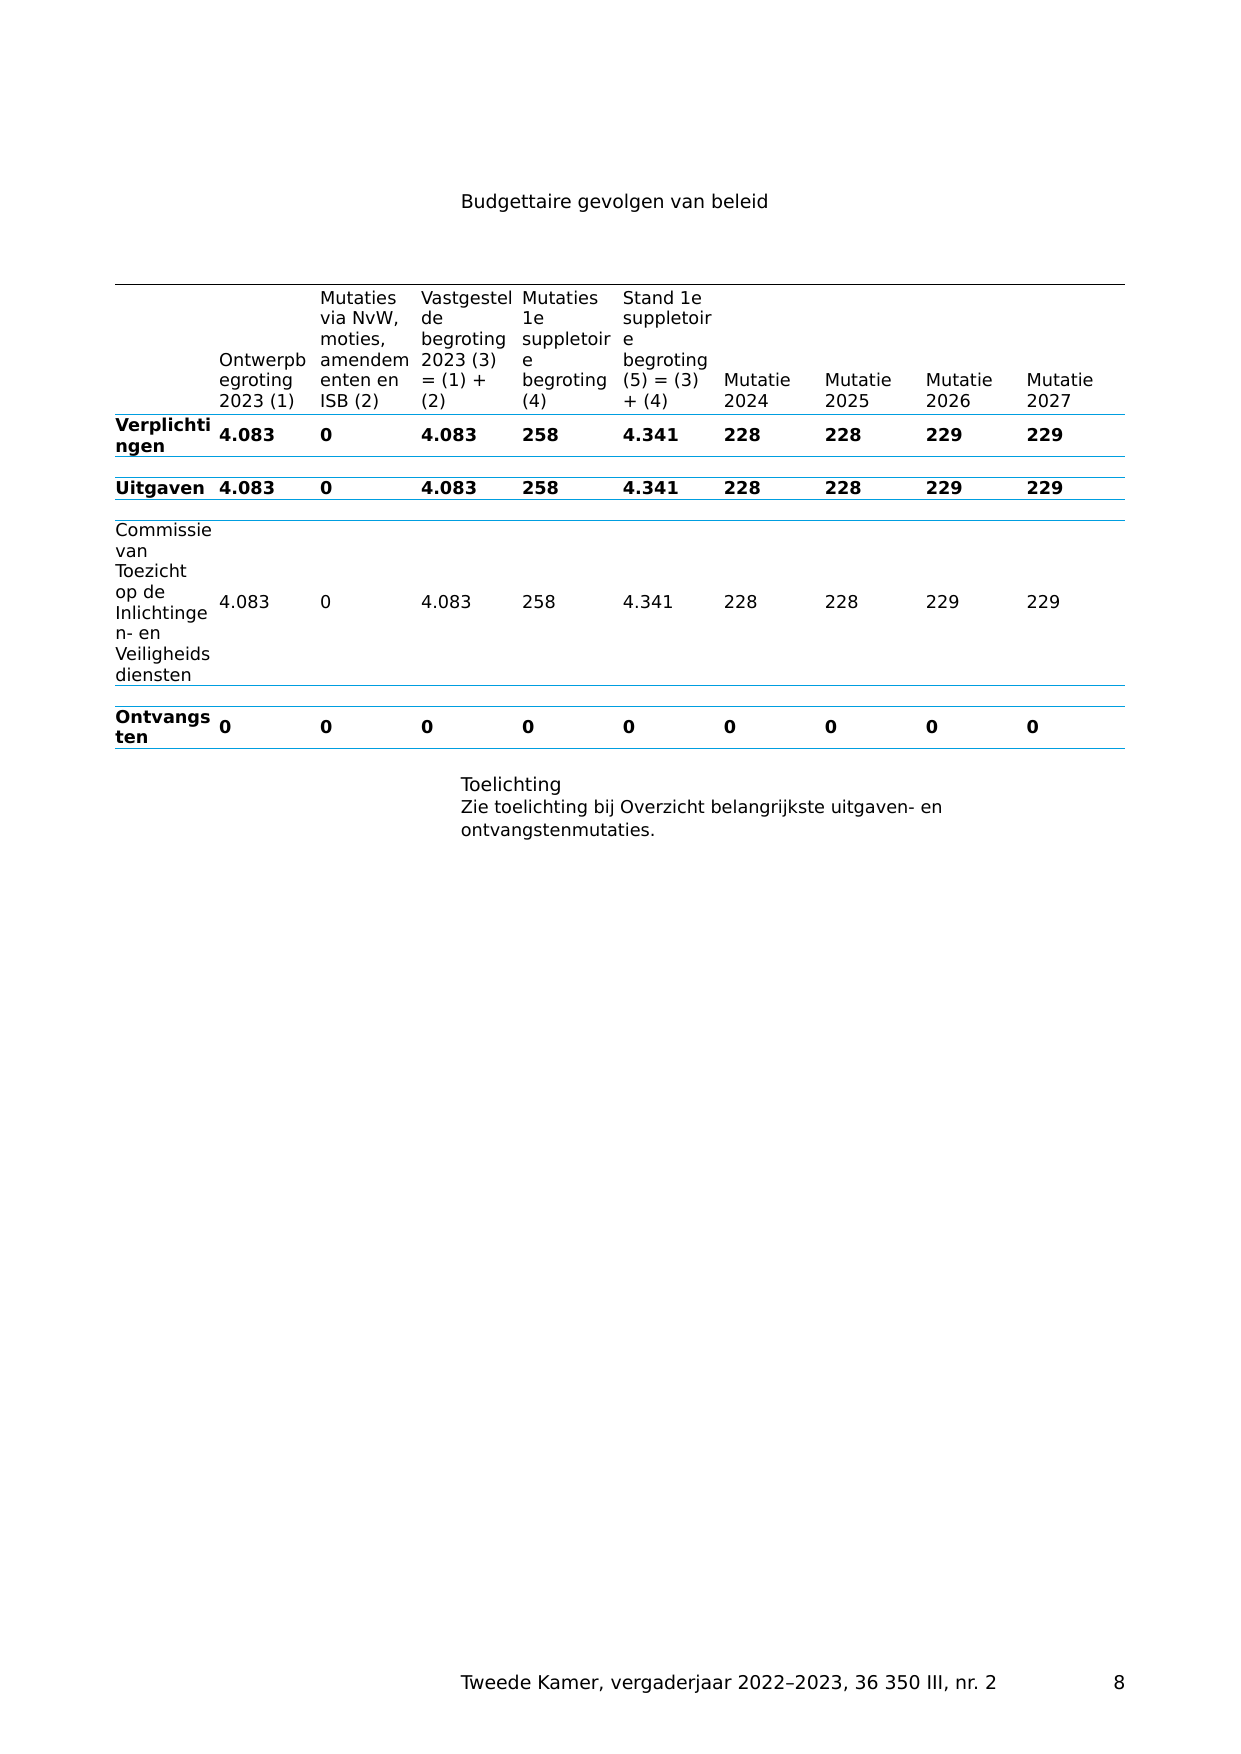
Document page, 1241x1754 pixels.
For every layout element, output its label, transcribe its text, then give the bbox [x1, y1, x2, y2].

table_cell 0 [822, 707, 923, 748]
table_cell Uitgaven [115, 478, 216, 498]
table_cell Commissie van Toezicht op de Inlichtingen- en Veiligheidsdiensten [115, 521, 216, 685]
table_cell [115, 457, 216, 477]
table_cell 4.083 [418, 521, 519, 685]
table_cell 258 [519, 521, 620, 685]
table_cell Mutaties 1e suppletoire begroting (4) [519, 285, 620, 414]
table_cell 229 [1024, 415, 1125, 456]
table_cell Verplichtingen [115, 415, 216, 456]
table_cell Ontwerpbegroting 2023 (1) [216, 285, 317, 414]
table_cell 4.083 [216, 478, 317, 498]
table_cell [317, 686, 418, 706]
table_cell 258 [519, 415, 620, 456]
table_cell 228 [721, 478, 822, 498]
table_cell [216, 457, 317, 477]
table_cell 0 [519, 707, 620, 748]
table_cell Ontvangsten [115, 707, 216, 748]
table_cell 4.341 [620, 478, 721, 498]
table_cell 0 [317, 707, 418, 748]
table_cell 0 [923, 707, 1023, 748]
table_cell [418, 686, 519, 706]
table_cell 4.083 [216, 521, 317, 685]
table_cell 228 [721, 415, 822, 456]
table_cell [620, 500, 721, 519]
table_cell [822, 457, 923, 477]
table_cell 0 [418, 707, 519, 748]
table_cell 0 [721, 707, 822, 748]
table_cell 228 [822, 478, 923, 498]
table_cell 229 [1024, 521, 1125, 685]
table_cell [721, 500, 822, 519]
table_cell [418, 457, 519, 477]
table_cell Stand 1e suppletoire begroting (5) = (3) + (4) [620, 285, 721, 414]
table_cell 229 [923, 415, 1023, 456]
table_cell 229 [923, 521, 1023, 685]
table_cell [923, 686, 1023, 706]
table_cell 0 [1024, 707, 1125, 748]
table_cell [519, 500, 620, 519]
table_cell 0 [216, 707, 317, 748]
table_cell [721, 686, 822, 706]
table_cell 229 [923, 478, 1023, 498]
table_cell 0 [317, 415, 418, 456]
table_cell 4.083 [418, 415, 519, 456]
table_cell [822, 686, 923, 706]
table_cell [923, 500, 1023, 519]
table_cell Mutaties via NvW, moties, amendementen en ISB (2) [317, 285, 418, 414]
table_cell Mutatie 2025 [822, 285, 923, 414]
table_cell [620, 457, 721, 477]
title Toelichting [461, 773, 1125, 796]
table_cell [519, 457, 620, 477]
table_cell [216, 686, 317, 706]
table_cell Mutatie 2026 [923, 285, 1023, 414]
table_cell Mutatie 2024 [721, 285, 822, 414]
table_cell 228 [721, 521, 822, 685]
table_cell 4.341 [620, 521, 721, 685]
table_cell 4.083 [216, 415, 317, 456]
table_cell 4.083 [418, 478, 519, 498]
table_cell [418, 500, 519, 519]
table_cell Vastgestelde begroting 2023 (3) = (1) + (2) [418, 285, 519, 414]
table_cell [822, 500, 923, 519]
table_cell 0 [317, 478, 418, 498]
title Budgettaire gevolgen van beleid [461, 191, 1125, 213]
table_cell [1024, 457, 1125, 477]
text Zie toelichting bij Overzicht belangrijkste uitgaven- en ontvangstenmutaties. [461, 796, 1125, 841]
table_cell [216, 500, 317, 519]
table_cell [115, 686, 216, 706]
table_cell [317, 457, 418, 477]
table_cell Mutatie 2027 [1024, 285, 1125, 414]
table_cell [317, 500, 418, 519]
table_cell [620, 686, 721, 706]
table_cell 228 [822, 415, 923, 456]
table_cell 0 [317, 521, 418, 685]
table_cell 4.341 [620, 415, 721, 456]
table_cell 0 [620, 707, 721, 748]
table_cell 228 [822, 521, 923, 685]
table_cell [519, 686, 620, 706]
table_cell [115, 500, 216, 519]
table_cell [923, 457, 1023, 477]
table_cell [1024, 686, 1125, 706]
table_cell [115, 285, 216, 414]
table_cell 229 [1024, 478, 1125, 498]
table_header Tabel 8 Budgettaire gevolgen van beleid art. 1 Commissie van Toezicht op de Inlichtingen- en Veiligheidsdiensten (bedragen x € 1.000) [115, 236, 1125, 284]
table_cell [721, 457, 822, 477]
table_cell [1024, 500, 1125, 519]
table_cell 258 [519, 478, 620, 498]
